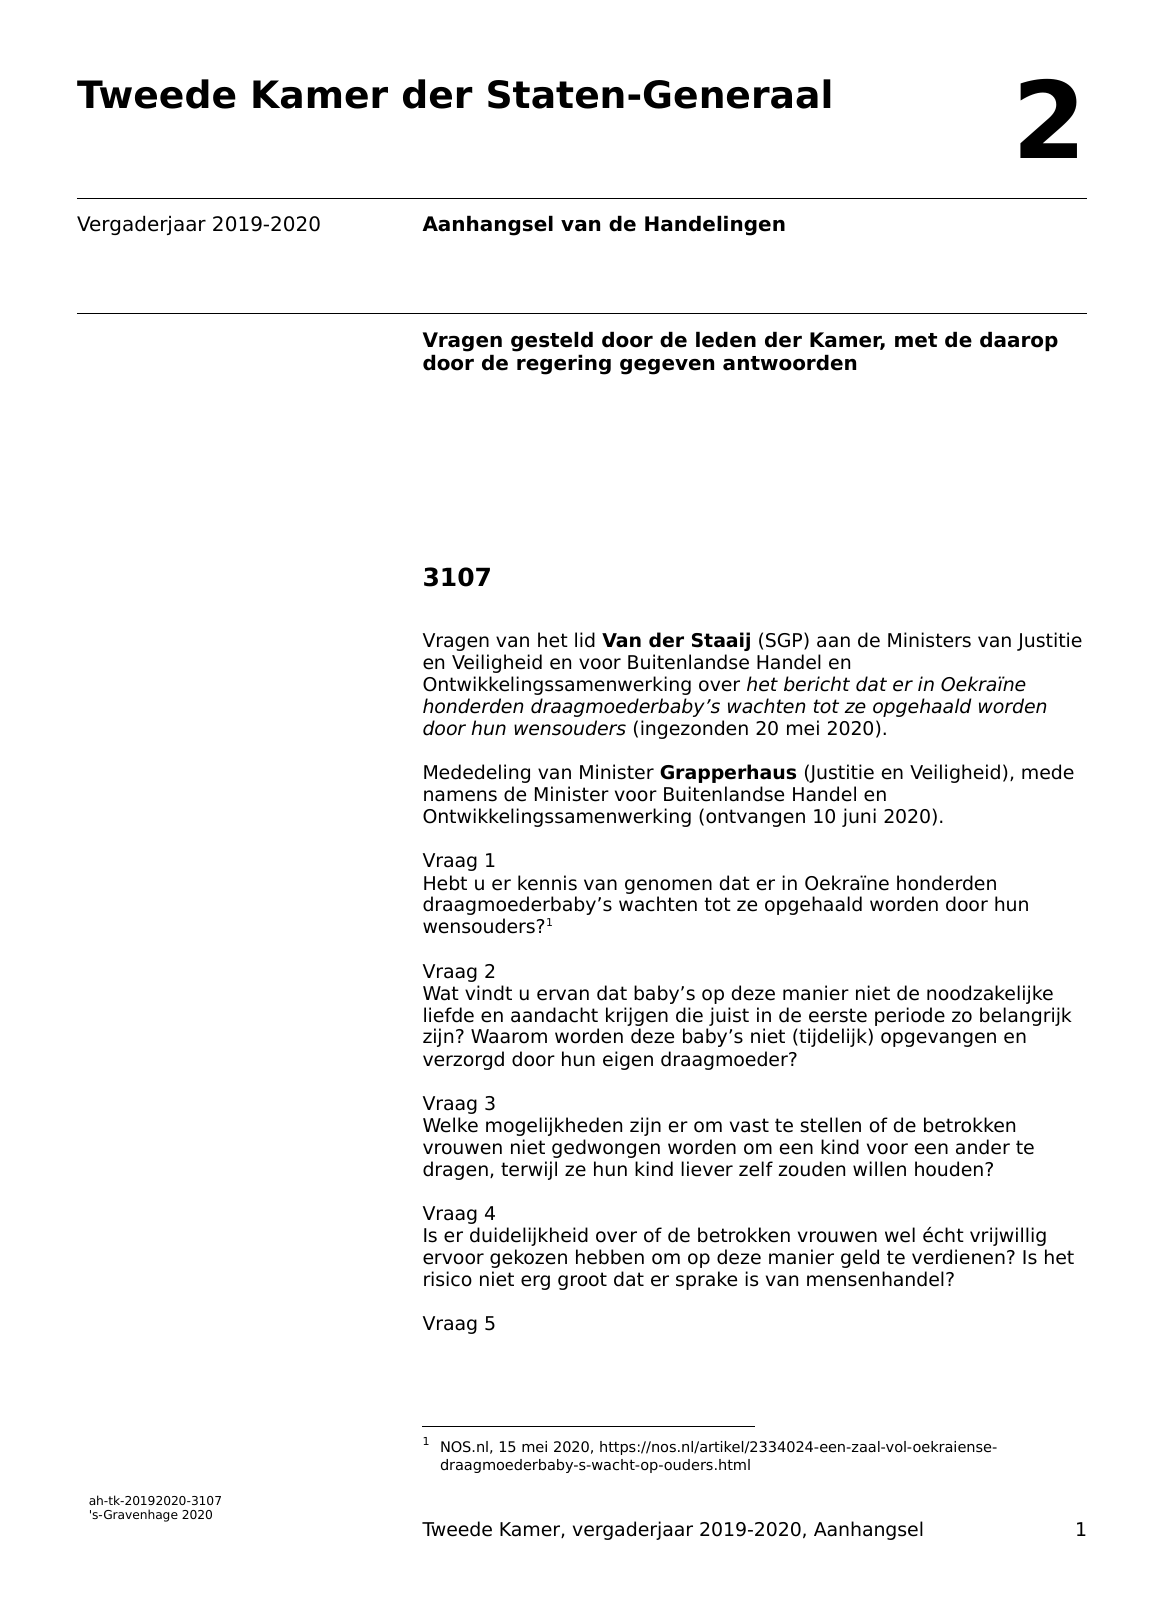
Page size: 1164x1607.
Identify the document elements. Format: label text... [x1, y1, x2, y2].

text NOS.nl, 15 mei 2020, https://nos.nl/artikel/2334024-een-zaal-vol-oekraiense-draagmoederbaby-s-wacht-op-ouders.html [422, 1435, 1087, 1474]
table_cell [77, 314, 422, 375]
table_header 2 [886, 59, 1087, 198]
text Vraag 4 [422, 1203, 1087, 1225]
text Vraag 5 [422, 1313, 1087, 1335]
text ah-tk-20192020-3107 [88, 1494, 323, 1508]
text Vraag 1 [422, 850, 1087, 872]
text Vraag 2 [422, 961, 1087, 982]
text Is er duidelijkheid over of de betrokken vrouwen wel écht vrijwillig ervoor gekozen hebben om op deze manier geld te verdienen? Is het risico niet erg groot dat er sprake is van mensenhandel? [422, 1225, 1087, 1291]
table_header Tweede Kamer der Staten-Generaal [77, 59, 886, 198]
table_cell Aanhangsel van de Handelingen [422, 199, 1087, 313]
text Vragen van het lid Van der Staaij (SGP) aan de Ministers van Justitie en Veiligheid en voor Buitenlandse Handel en Ontwikkelingssamenwerking over het bericht dat er in Oekraïne honderden draagmoederbaby’s wachten tot ze opgehaald worden door hun wensouders (ingezonden 20 mei 2020). [422, 630, 1087, 740]
text Mededeling van Minister Grapperhaus (Justitie en Veiligheid), mede namens de Minister voor Buitenlandse Handel en Ontwikkelingssamenwerking (ontvangen 10 juni 2020). [422, 762, 1087, 828]
text Vraag 3 [422, 1093, 1087, 1114]
table_cell Vergaderjaar 2019-2020 [77, 199, 422, 313]
text Welke mogelijkheden zijn er om vast te stellen of de betrokken vrouwen niet gedwongen worden om een kind voor een ander te dragen, terwijl ze hun kind liever zelf zouden willen houden? [422, 1114, 1087, 1181]
text 's-Gravenhage 2020 [88, 1508, 323, 1522]
table_cell Vragen gesteld door de leden der Kamer, met de daarop door de regering gegeven antwoorden [422, 314, 1087, 375]
text Hebt u er kennis van genomen dat er in Oekraïne honderden draagmoederbaby’s wachten tot ze opgehaald worden door hun wensouders? [422, 872, 1087, 938]
text 3107 [422, 563, 1087, 592]
text Wat vindt u ervan dat baby’s op deze manier niet de noodzakelijke liefde en aandacht krijgen die juist in de eerste periode zo belangrijk zijn? Waarom worden deze baby’s niet (tijdelijk) opgevangen en verzorgd door hun eigen draagmoeder? [422, 982, 1087, 1070]
